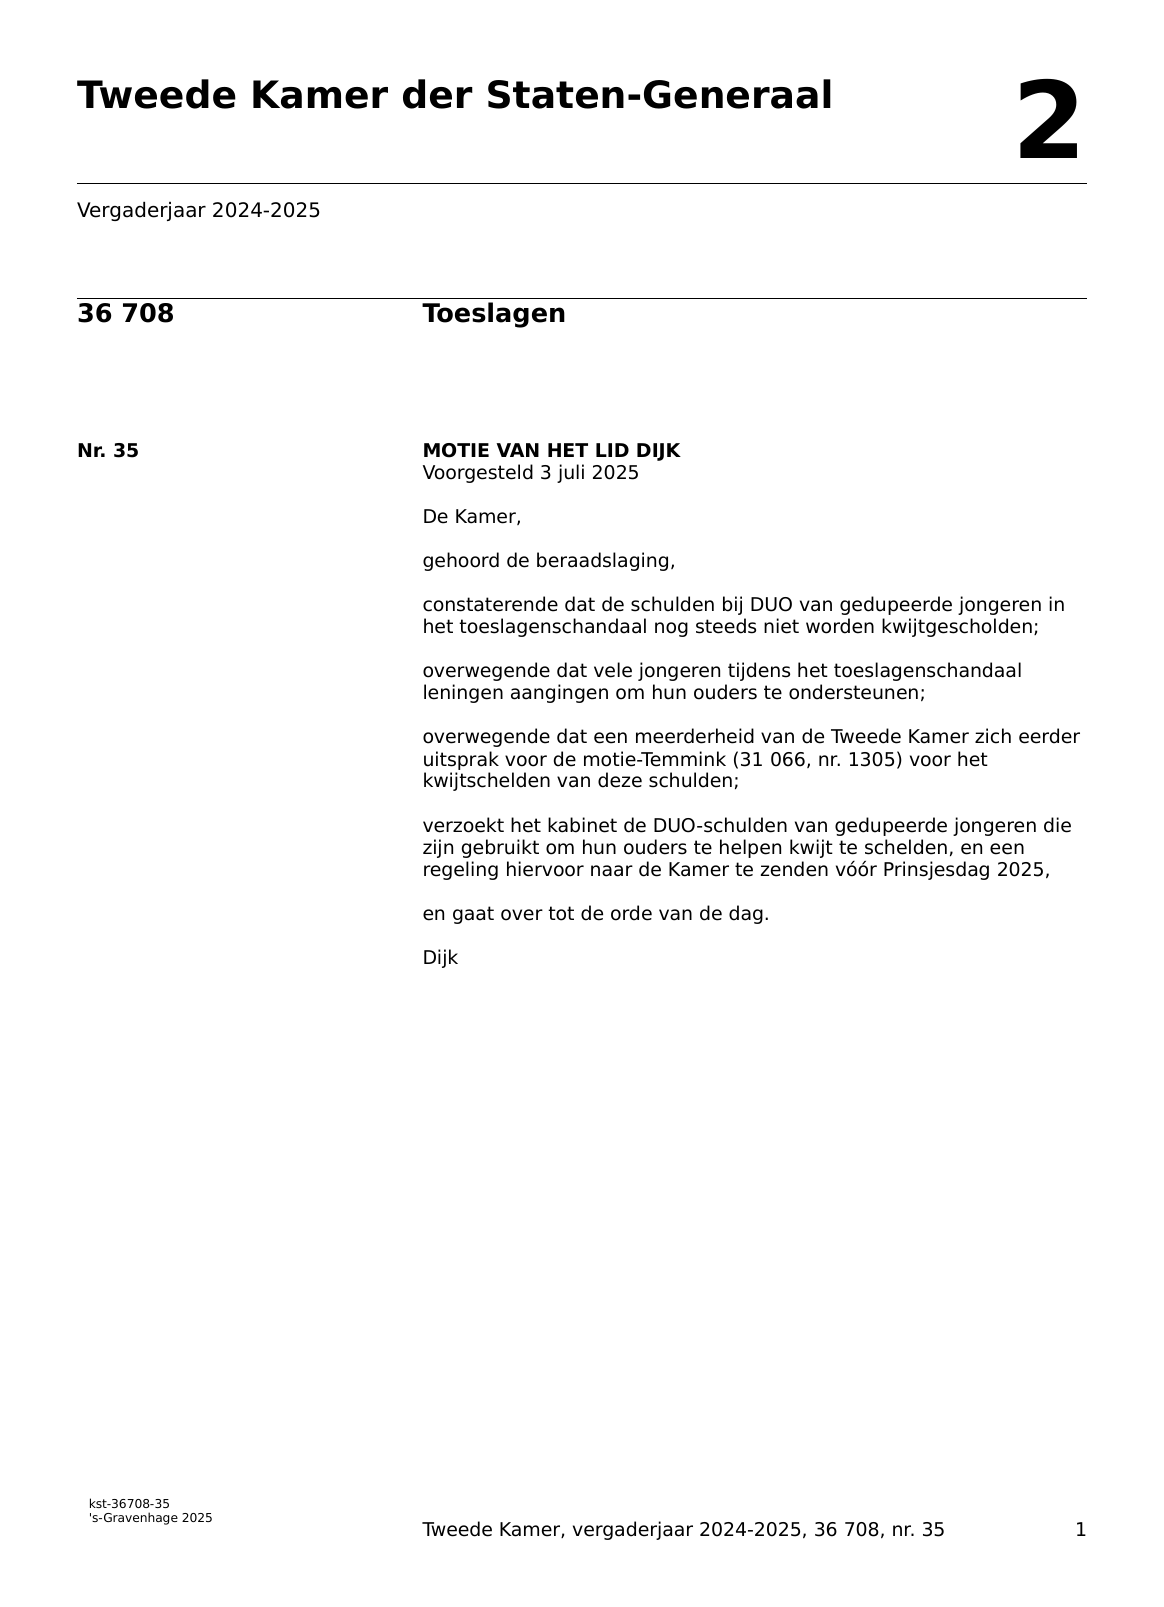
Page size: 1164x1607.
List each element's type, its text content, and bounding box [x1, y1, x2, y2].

subtitle 36 708 Toeslagen [77, 299, 1087, 329]
table_cell Vergaderjaar 2024-2025 [77, 184, 1087, 298]
text De Kamer, [422, 506, 1087, 528]
text overwegende dat een meerderheid van de Tweede Kamer zich eerder uitsprak voor de motie-Temmink (31 066, nr. 1305) voor het kwijtschelden van deze schulden; [422, 726, 1087, 792]
text 's-Gravenhage 2025 [88, 1511, 323, 1525]
subtitle Nr. 35 MOTIE VAN HET LID DIJK [77, 440, 1087, 462]
text verzoekt het kabinet de DUO-schulden van gedupeerde jongeren die zijn gebruikt om hun ouders te helpen kwijt te schelden, en een regeling hiervoor naar de Kamer te zenden vóór Prinsjesdag 2025, [422, 814, 1087, 881]
table_header Tweede Kamer der Staten-Generaal [77, 59, 886, 183]
text Voorgesteld 3 juli 2025 [422, 462, 1087, 484]
table_header 2 [886, 59, 1087, 183]
text overwegende dat vele jongeren tijdens het toeslagenschandaal leningen aangingen om hun ouders te ondersteunen; [422, 660, 1087, 704]
text Dijk [422, 947, 1087, 969]
text en gaat over tot de orde van de dag. [422, 903, 1087, 925]
text constaterende dat de schulden bij DUO van gedupeerde jongeren in het toeslagenschandaal nog steeds niet worden kwijtgescholden; [422, 594, 1087, 638]
text kst-36708-35 [88, 1497, 323, 1511]
text gehoord de beraadslaging, [422, 550, 1087, 572]
